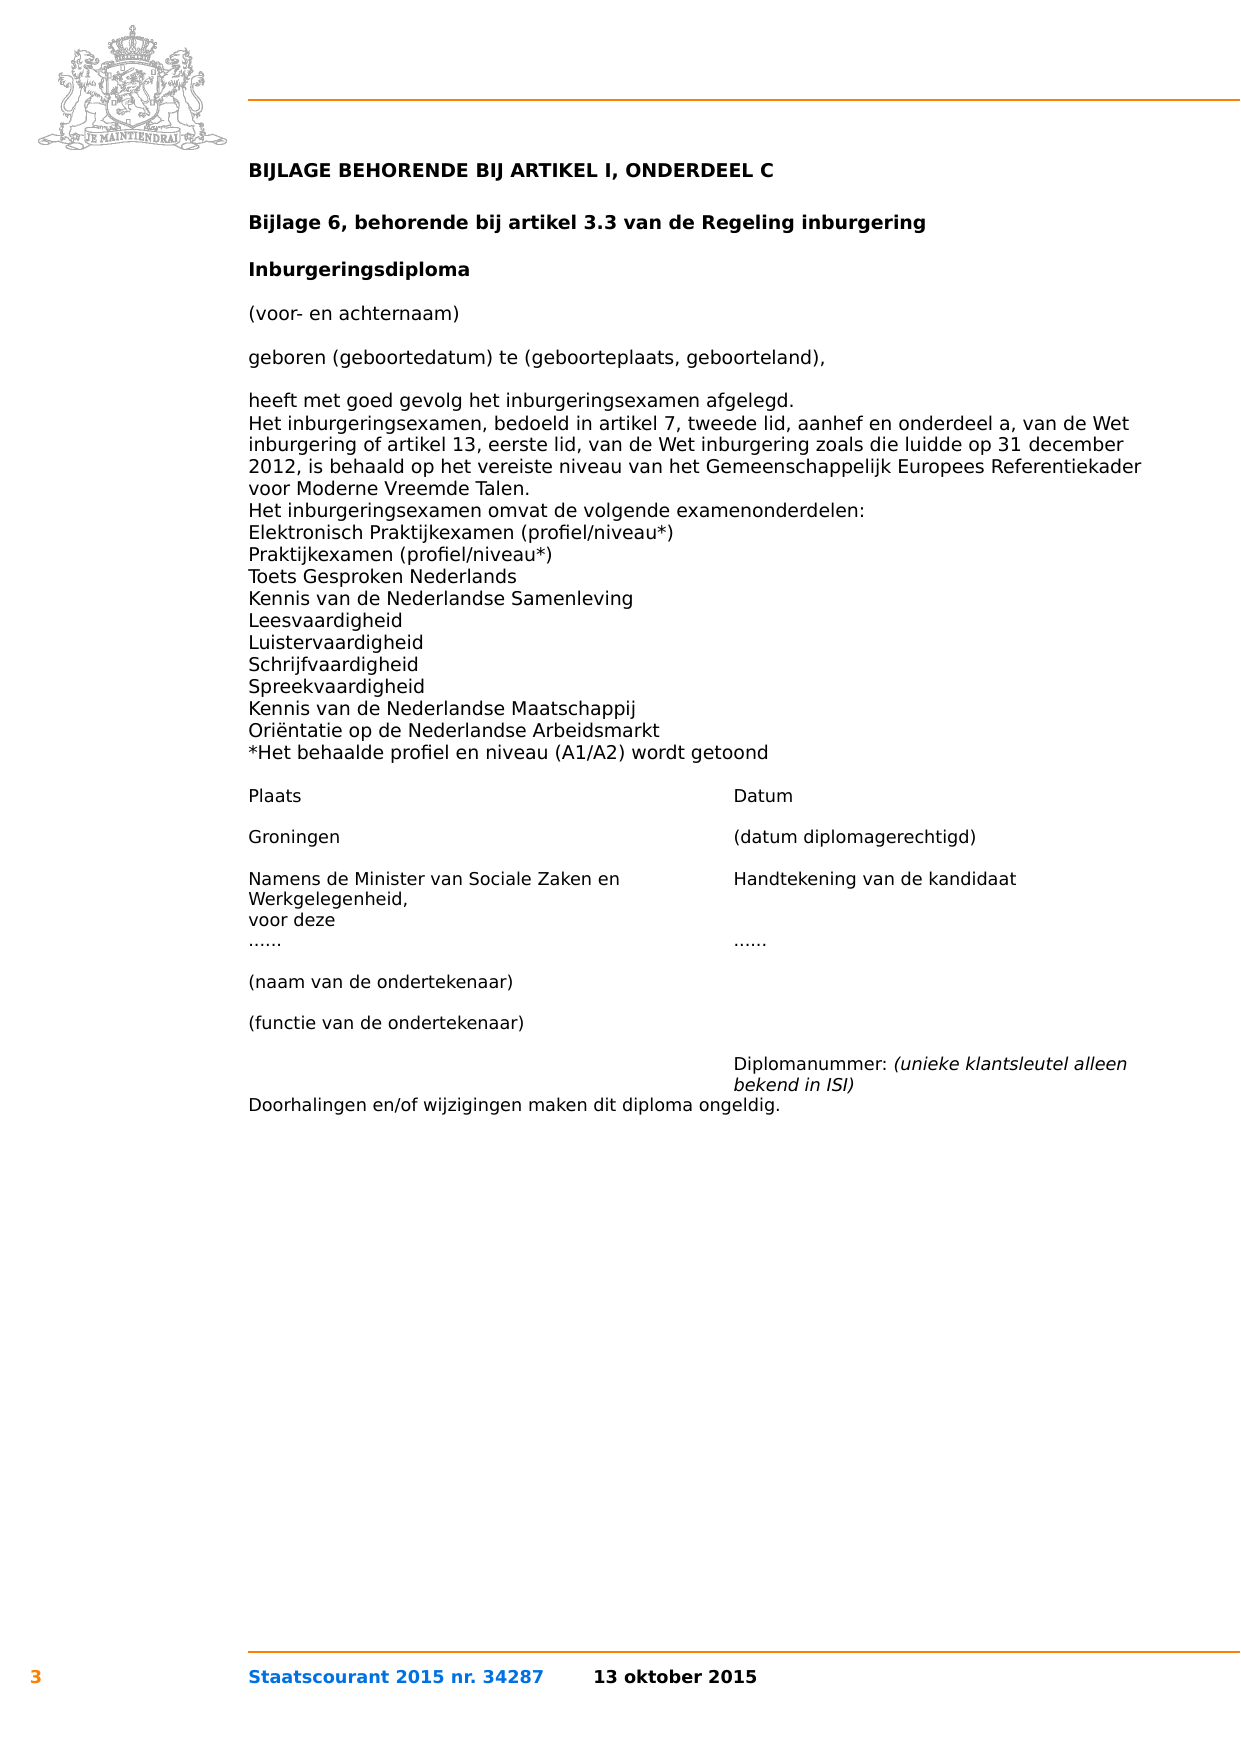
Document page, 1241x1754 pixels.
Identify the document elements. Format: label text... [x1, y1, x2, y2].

table_header Datum [727, 786, 1163, 807]
text geboren (geboortedatum) te (geboorteplaats, geboorteland), [248, 347, 1163, 368]
text Schrijfvaardigheid [248, 654, 1163, 676]
table_cell [727, 848, 1163, 868]
text Elektronisch Praktijkexamen (profiel/niveau*) [248, 522, 1163, 544]
text Praktijkexamen (profiel/niveau*) [248, 544, 1163, 566]
table_cell [727, 951, 1163, 972]
table_cell (datum diplomagerechtigd) [727, 827, 1163, 848]
text *Het behaalde profiel en niveau (A1/A2) wordt getoond [248, 742, 1163, 764]
table_cell [248, 951, 727, 972]
table_cell Doorhalingen en/of wijzigingen maken dit diploma ongeldig. [248, 1095, 1163, 1116]
table_cell [248, 807, 727, 827]
table_cell [727, 1034, 1163, 1054]
text Het inburgeringsexamen, bedoeld in artikel 7, tweede lid, aanhef en onderdeel a, van de Wet inburgering of artikel 13, eerste lid, van de Wet inburgering zoals die luidde op 31 december 2012, is behaald op het vereiste niveau van het Gemeenschappelijk Europees Referentiekader voor Moderne Vreemde Talen. [248, 412, 1163, 500]
text Toets Gesproken Nederlands [248, 566, 1163, 588]
text Oriëntatie op de Nederlandse Arbeidsmarkt [248, 720, 1163, 742]
table_cell [727, 807, 1163, 827]
text Kennis van de Nederlandse Maatschappij [248, 698, 1163, 720]
table_cell Diplomanummer: (unieke klantsleutel alleen bekend in ISI) [727, 1054, 1163, 1095]
picture [38, 25, 227, 150]
text Luistervaardigheid [248, 632, 1163, 654]
table_cell ...... [727, 930, 1163, 951]
table_header Plaats [248, 786, 727, 807]
table_cell ...... [248, 930, 727, 951]
text Leesvaardigheid [248, 610, 1163, 632]
table_cell [727, 992, 1163, 1013]
table_cell [727, 1013, 1163, 1033]
text (voor- en achternaam) [248, 303, 1163, 325]
table_cell (naam van de ondertekenaar) [248, 972, 727, 992]
subtitle BIJLAGE BEHORENDE BIJ ARTIKEL I, ONDERDEEL C [248, 160, 1163, 182]
text Spreekvaardigheid [248, 676, 1163, 698]
table_cell [248, 1054, 727, 1095]
text heeft met goed gevolg het inburgeringsexamen afgelegd. [248, 390, 1163, 412]
table_cell voor deze [248, 910, 727, 930]
table_cell Namens de Minister van Sociale Zaken en Werkgelegenheid, [248, 869, 727, 910]
table_cell [248, 992, 727, 1013]
table_cell Groningen [248, 827, 727, 848]
table_cell (functie van de ondertekenaar) [248, 1013, 727, 1033]
text Inburgeringsdiploma [248, 259, 1163, 281]
subtitle Bijlage 6, behorende bij artikel 3.3 van de Regeling inburgering [248, 212, 1163, 234]
text Kennis van de Nederlandse Samenleving [248, 588, 1163, 610]
text Het inburgeringsexamen omvat de volgende examenonderdelen: [248, 500, 1163, 522]
table_cell [727, 910, 1163, 930]
table_cell [248, 848, 727, 868]
table_cell [248, 1034, 727, 1054]
table_cell Handtekening van de kandidaat [727, 869, 1163, 910]
table_cell [727, 972, 1163, 992]
